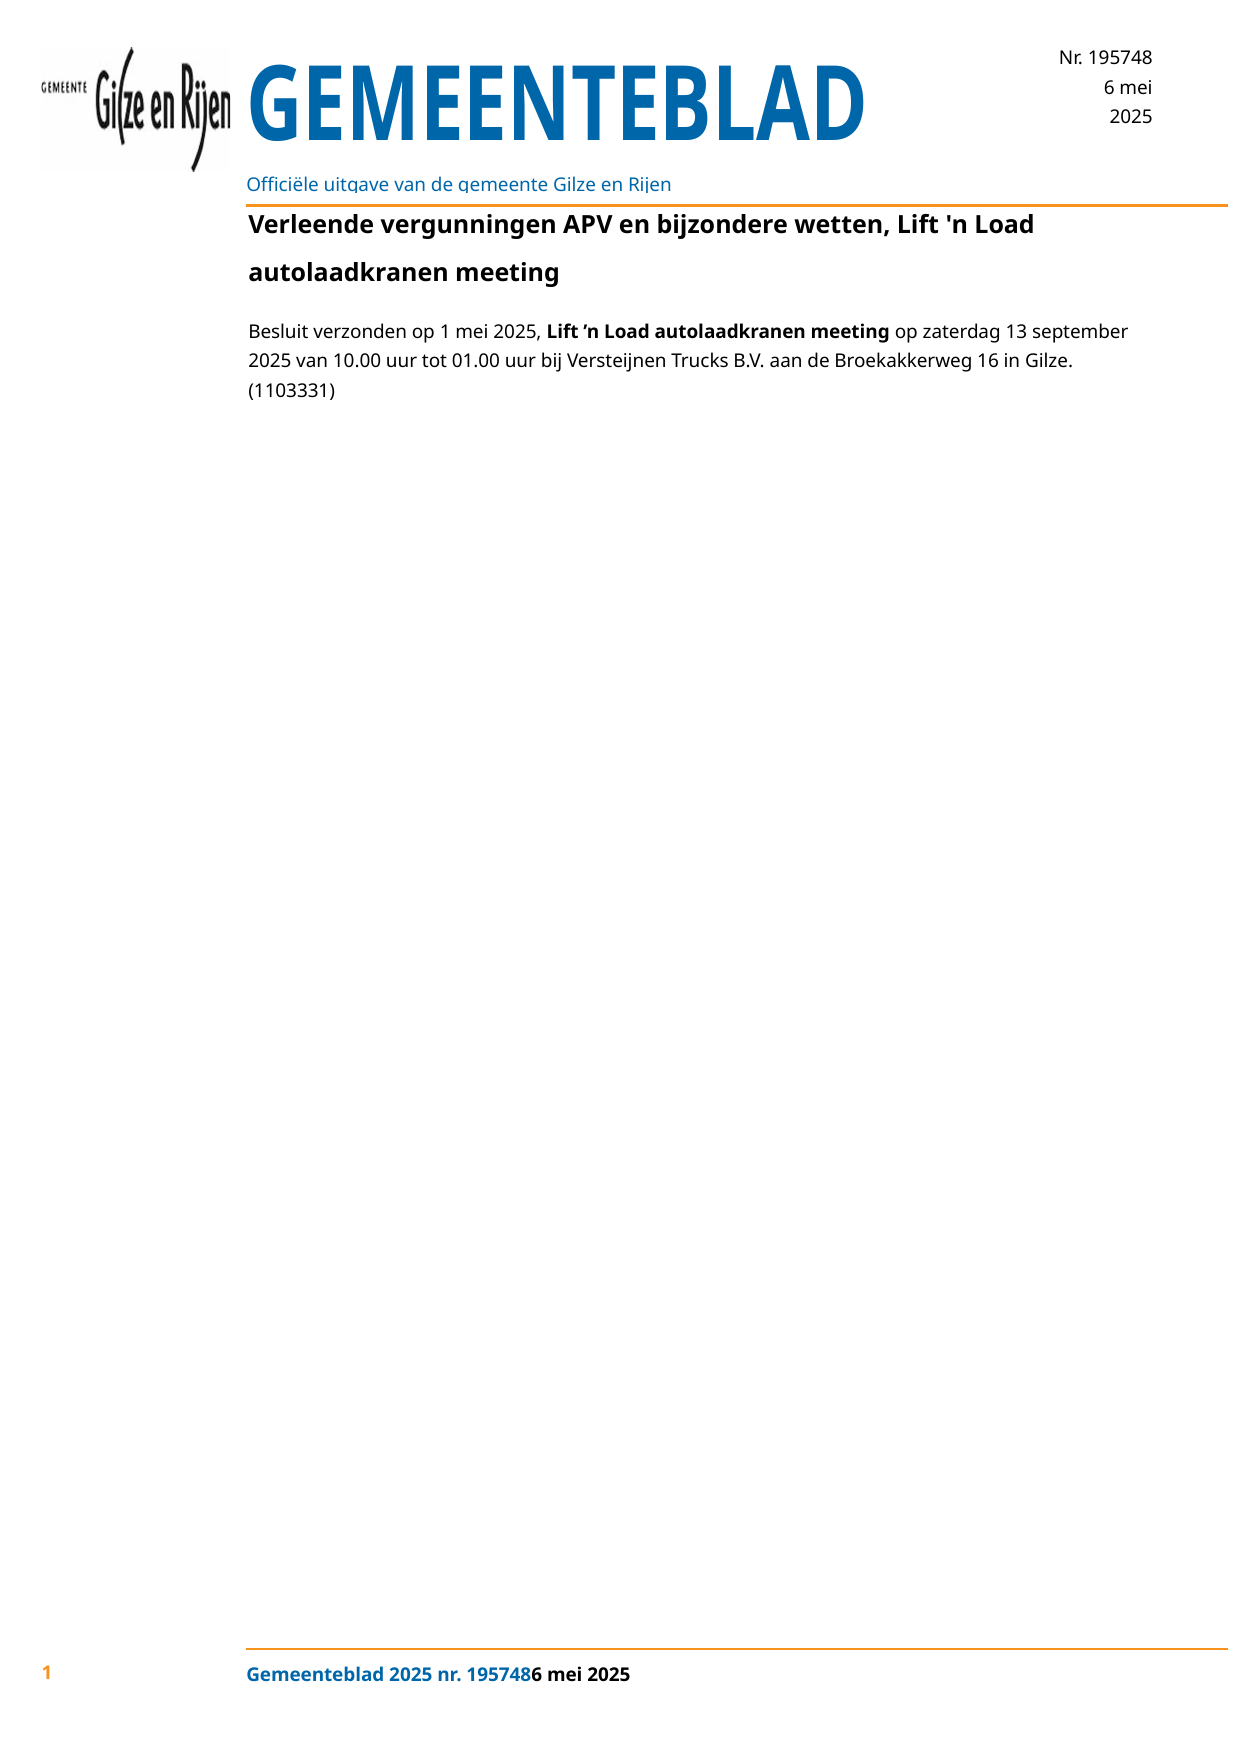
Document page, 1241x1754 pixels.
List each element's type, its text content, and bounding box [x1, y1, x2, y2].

picture [41, 47, 231, 172]
text Verleende vergunningen APV en bijzondere wetten, Lift 'n Load autolaadkranen meeting [248, 207, 1152, 288]
text Besluit verzonden op 1 mei 2025, Lift ’n Load autolaadkranen meeting op zaterdag 13 september 2025 van 10.00 uur tot 01.00 uur bij Versteijnen Trucks B.V. aan de Broekakkerweg 16 in Gilze. (1103331) [248, 318, 1152, 403]
